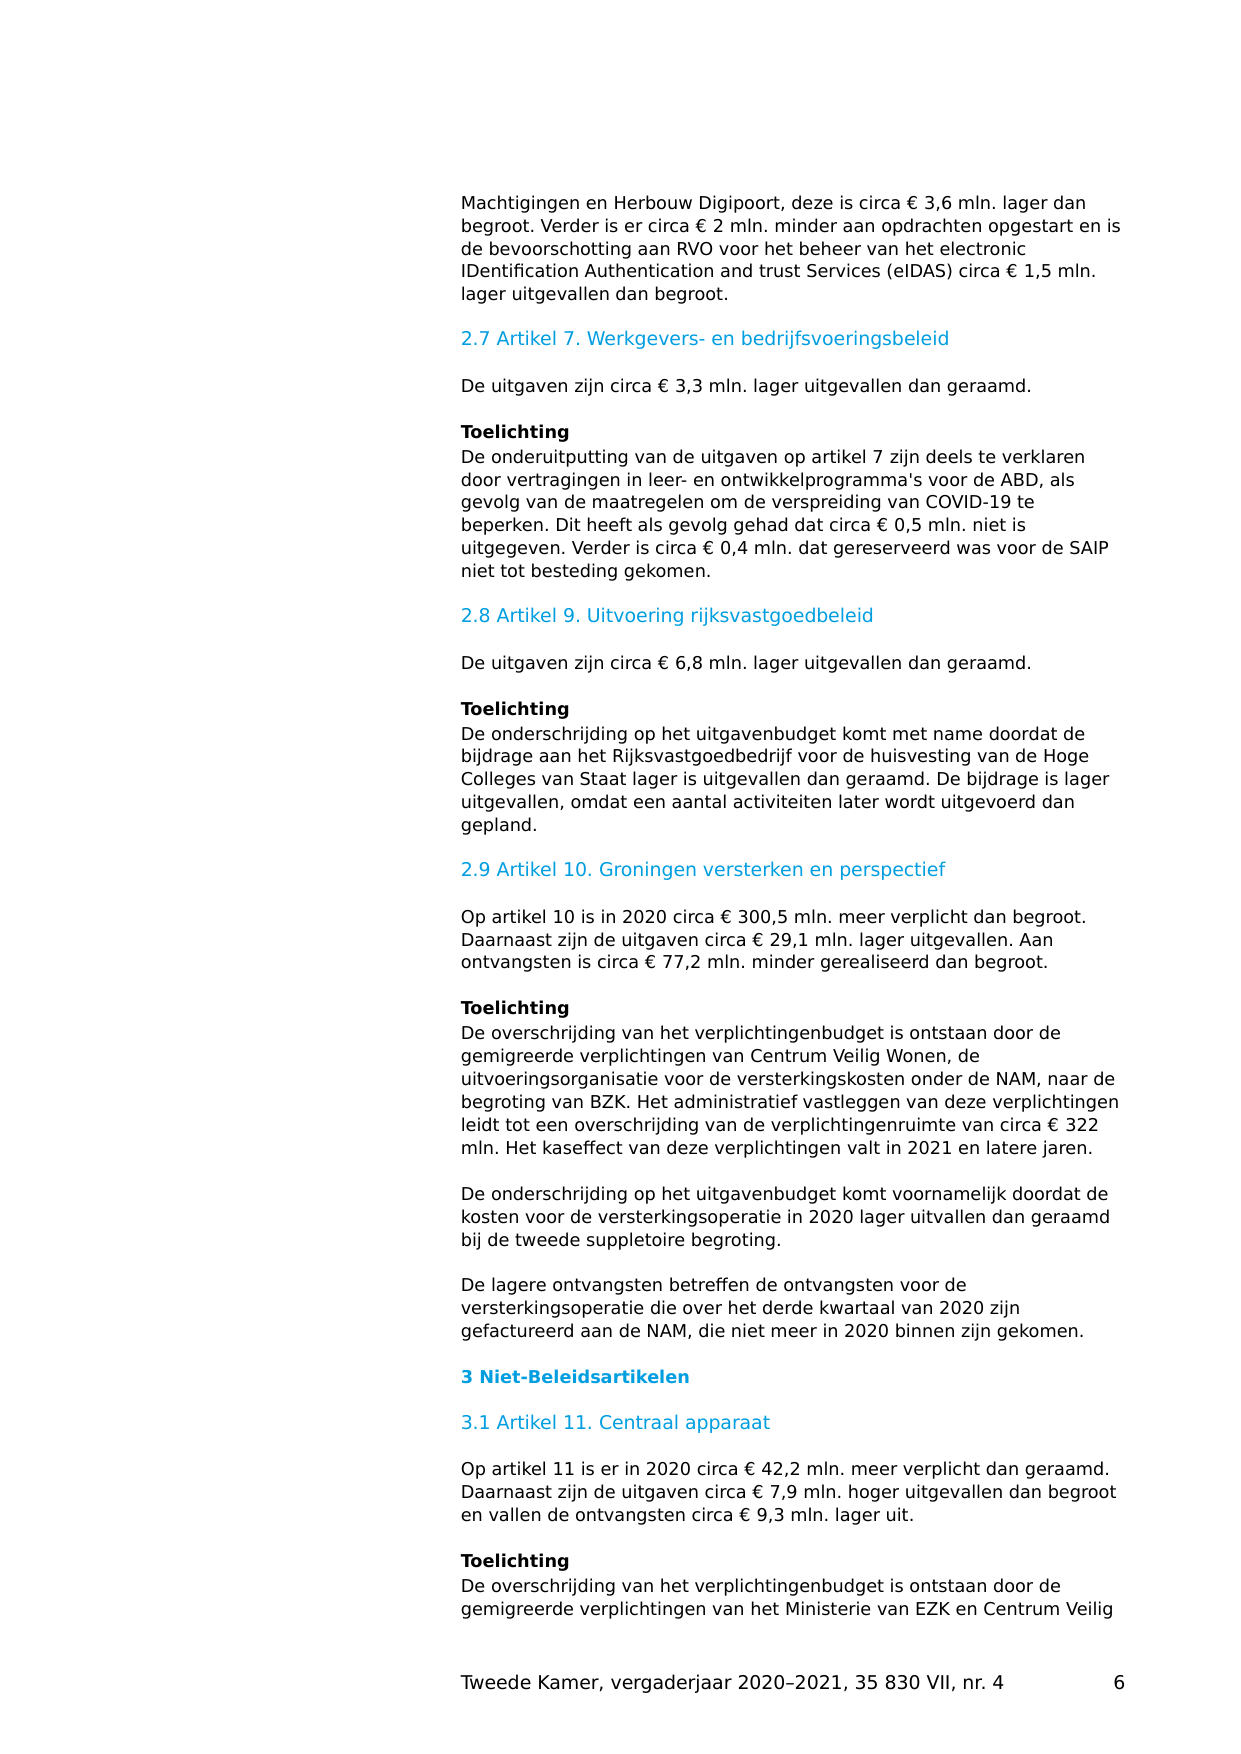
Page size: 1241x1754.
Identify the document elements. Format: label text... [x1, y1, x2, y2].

title 3.1 Artikel 11. Centraal apparaat [461, 1412, 1125, 1434]
text De overschrijding van het verplichtingenbudget is ontstaan door de gemigreerde verplichtingen van Centrum Veilig Wonen, de uitvoeringsorganisatie voor de versterkingskosten onder de NAM, naar de begroting van BZK. Het administratief vastleggen van deze verplichtingen leidt tot een overschrijding van de verplichtingenruimte van circa € 322 mln. Het kaseffect van deze verplichtingen valt in 2021 en latere jaren. [461, 1021, 1125, 1159]
text De lagere ontvangsten betreffen de ontvangsten voor de versterkingsoperatie die over het derde kwartaal van 2020 zijn gefactureerd aan de NAM, die niet meer in 2020 binnen zijn gekomen. [461, 1273, 1125, 1342]
title 2.9 Artikel 10. Groningen versterken en perspectief [461, 859, 1125, 881]
text De overschrijding van het verplichtingenbudget is ontstaan door de gemigreerde verplichtingen van het Ministerie van EZK en Centrum Veilig [461, 1574, 1125, 1620]
text Toelichting [461, 697, 1125, 719]
title 3 Niet-Beleidsartikelen [461, 1365, 1125, 1388]
text De uitgaven zijn circa € 3,3 mln. lager uitgevallen dan geraamd. [461, 374, 1125, 397]
title 2.7 Artikel 7. Werkgevers- en bedrijfsvoeringsbeleid [461, 328, 1125, 350]
text De onderschrijding op het uitgavenbudget komt met name doordat de bijdrage aan het Rijksvastgoedbedrijf voor de huisvesting van de Hoge Colleges van Staat lager is uitgevallen dan geraamd. De bijdrage is lager uitgevallen, omdat een aantal activiteiten later wordt uitgevoerd dan gepland. [461, 722, 1125, 836]
text De onderuitputting van de uitgaven op artikel 7 zijn deels te verklaren door vertragingen in leer- en ontwikkelprogramma's voor de ABD, als gevolg van de maatregelen om de verspreiding van COVID-19 te beperken. Dit heeft als gevolg gehad dat circa € 0,5 mln. niet is uitgegeven. Verder is circa € 0,4 mln. dat gereserveerd was voor de SAIP niet tot besteding gekomen. [461, 445, 1125, 582]
text Toelichting [461, 1549, 1125, 1572]
text Machtigingen en Herbouw Digipoort, deze is circa € 3,6 mln. lager dan begroot. Verder is er circa € 2 mln. minder aan opdrachten opgestart en is de bevoorschotting aan RVO voor het beheer van het electronic IDentification Authentication and trust Services (eIDAS) circa € 1,5 mln. lager uitgevallen dan begroot. [461, 191, 1125, 305]
text Op artikel 10 is in 2020 circa € 300,5 mln. meer verplicht dan begroot. Daarnaast zijn de uitgaven circa € 29,1 mln. lager uitgevallen. Aan ontvangsten is circa € 77,2 mln. minder gerealiseerd dan begroot. [461, 905, 1125, 973]
text Toelichting [461, 996, 1125, 1019]
text Toelichting [461, 420, 1125, 443]
text Op artikel 11 is er in 2020 circa € 42,2 mln. meer verplicht dan geraamd. Daarnaast zijn de uitgaven circa € 7,9 mln. hoger uitgevallen dan begroot en vallen de ontvangsten circa € 9,3 mln. lager uit. [461, 1457, 1125, 1526]
title 2.8 Artikel 9. Uitvoering rijksvastgoedbeleid [461, 605, 1125, 627]
text De uitgaven zijn circa € 6,8 mln. lager uitgevallen dan geraamd. [461, 651, 1125, 674]
text De onderschrijding op het uitgavenbudget komt voornamelijk doordat de kosten voor de versterkingsoperatie in 2020 lager uitvallen dan geraamd bij de tweede suppletoire begroting. [461, 1182, 1125, 1251]
